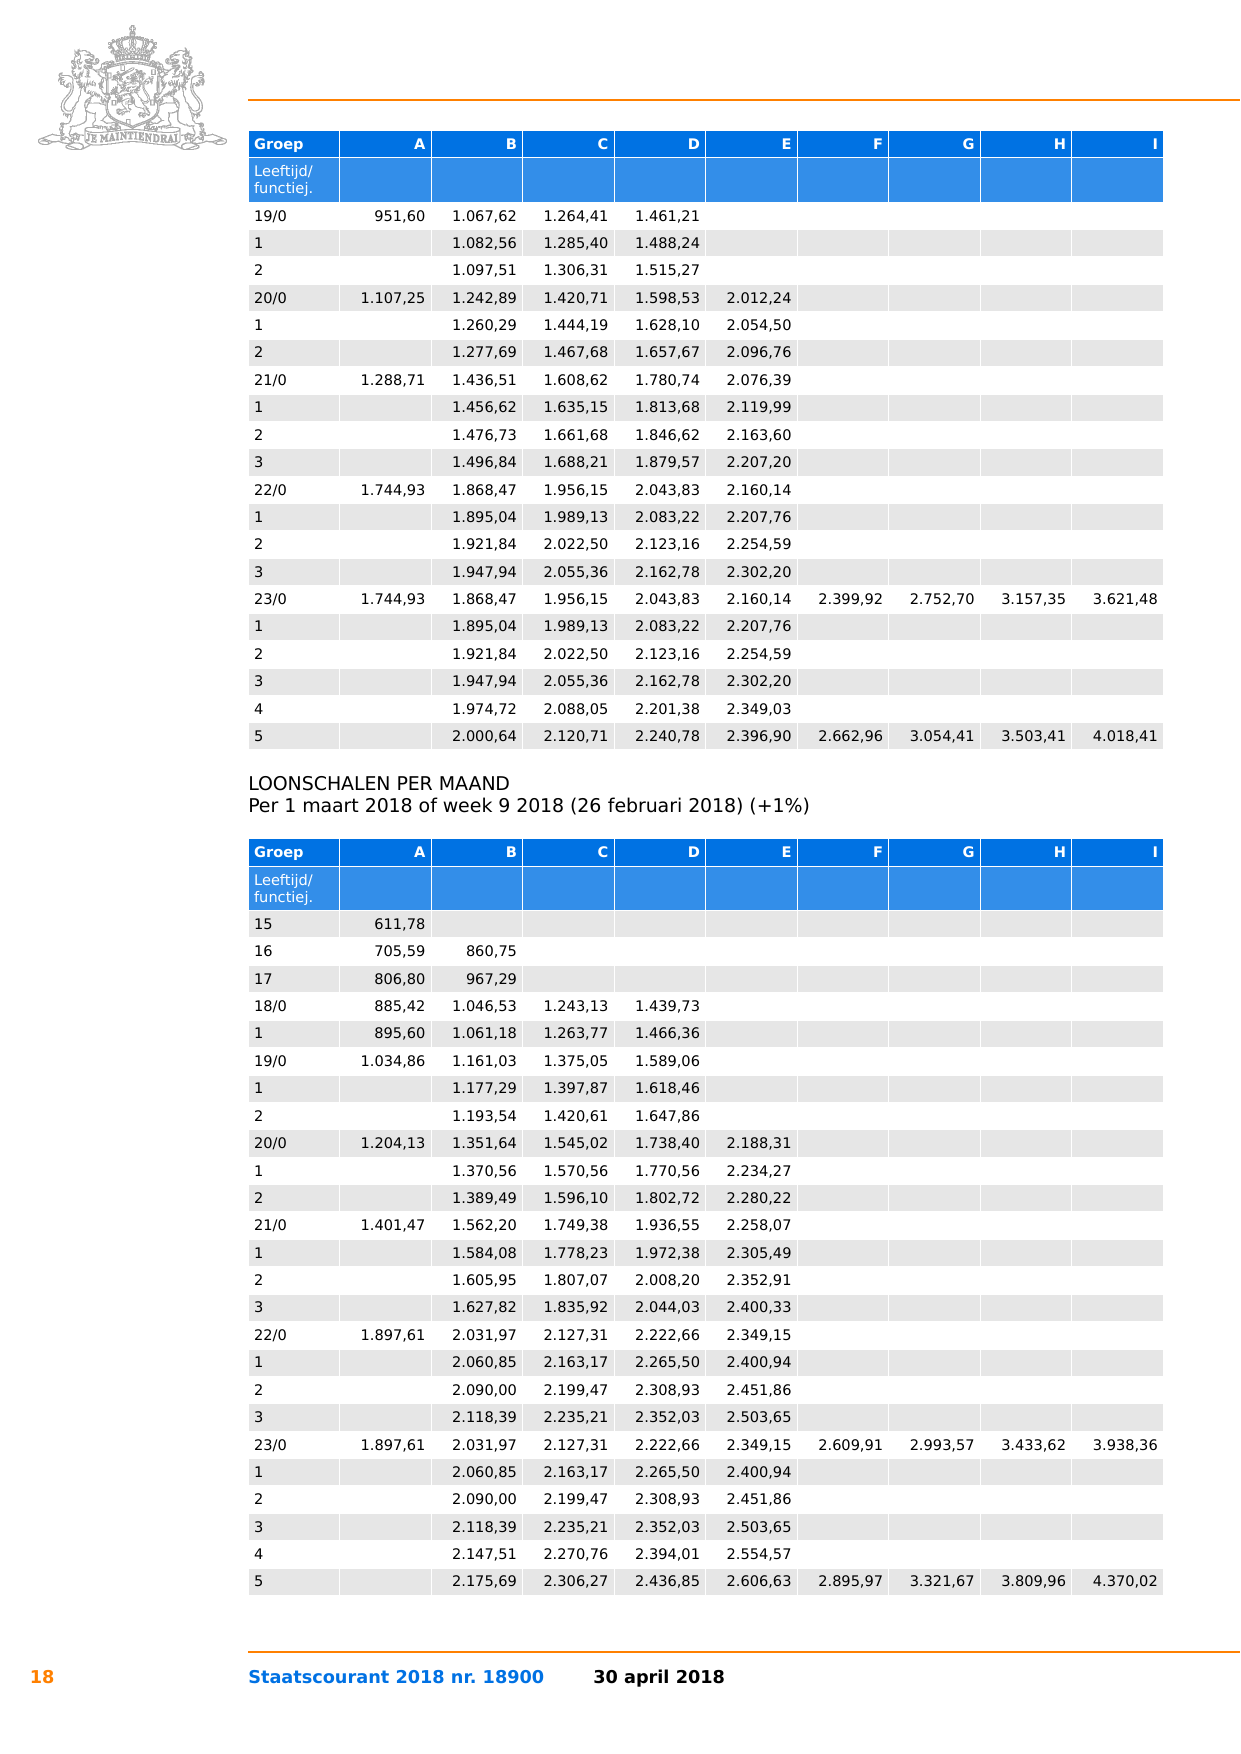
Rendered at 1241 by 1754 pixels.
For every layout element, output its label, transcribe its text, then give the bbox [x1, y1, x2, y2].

table_cell 895,60 [340, 1021, 431, 1047]
table_cell [889, 395, 980, 421]
table_cell 3.503,41 [981, 723, 1071, 749]
table_cell 23/0 [249, 1432, 339, 1458]
table_cell [798, 285, 888, 311]
table_cell 1.161,03 [432, 1048, 522, 1074]
table_cell [798, 1459, 888, 1485]
table_cell 1.921,84 [432, 531, 522, 558]
table_cell 1.778,23 [523, 1240, 614, 1266]
table_cell 2.302,20 [706, 669, 797, 695]
table_cell 19/0 [249, 203, 339, 229]
table_cell 2.127,31 [523, 1322, 614, 1348]
table_cell [981, 1295, 1071, 1321]
table_cell 4 [249, 1541, 339, 1568]
table_cell 1.589,06 [615, 1048, 705, 1074]
table_cell 1 [249, 1158, 339, 1184]
table_cell 2.031,97 [432, 1432, 522, 1458]
table_cell 3 [249, 1404, 339, 1431]
table_cell 1 [249, 1240, 339, 1266]
table_cell [889, 1021, 980, 1047]
table_cell 2.207,76 [706, 504, 797, 530]
table_cell [798, 696, 888, 722]
table_cell 2.022,50 [523, 641, 614, 667]
table_cell 1.466,36 [615, 1021, 705, 1047]
table_cell [889, 669, 980, 695]
table_cell 1.989,13 [523, 614, 614, 640]
table_cell [1072, 993, 1163, 1020]
table_cell [981, 1322, 1071, 1348]
table_cell [798, 1240, 888, 1266]
table_cell [981, 395, 1071, 421]
table_cell [1072, 1377, 1163, 1403]
table_header C [523, 839, 614, 866]
table_cell 1 [249, 312, 339, 339]
table_cell [1072, 966, 1163, 992]
table_cell 2.207,76 [706, 614, 797, 640]
table_cell 2 [249, 1185, 339, 1211]
table_cell 1.846,62 [615, 422, 705, 448]
picture [38, 25, 227, 150]
table_cell 1.584,08 [432, 1240, 522, 1266]
table_cell 20/0 [249, 1130, 339, 1157]
table_cell [981, 1404, 1071, 1431]
table_cell 1.868,47 [432, 586, 522, 613]
table_cell [340, 867, 431, 910]
table_cell [981, 696, 1071, 722]
table_cell [798, 477, 888, 503]
table_cell [1072, 1322, 1163, 1348]
table_cell [706, 911, 797, 937]
table_cell [798, 1514, 888, 1540]
table_cell 1.895,04 [432, 614, 522, 640]
table_cell 1.401,47 [340, 1213, 431, 1239]
table_cell 1.596,10 [523, 1185, 614, 1211]
table_cell 1.562,20 [432, 1213, 522, 1239]
table_cell 2.031,97 [432, 1322, 522, 1348]
table_cell [340, 1404, 431, 1431]
table_cell 2.265,50 [615, 1459, 705, 1485]
table_cell 1.802,72 [615, 1185, 705, 1211]
table_cell 2.147,51 [432, 1541, 522, 1568]
table_cell 611,78 [340, 911, 431, 937]
table_cell 1.285,40 [523, 230, 614, 256]
table_cell [1072, 1350, 1163, 1376]
table_cell [798, 911, 888, 937]
table_cell [340, 340, 431, 366]
table_cell [981, 285, 1071, 311]
table_cell [1072, 367, 1163, 393]
table_cell [798, 559, 888, 585]
table_cell [981, 1459, 1071, 1485]
table_cell 3 [249, 1295, 339, 1321]
table_cell [1072, 1076, 1163, 1102]
table_cell 1.243,13 [523, 993, 614, 1020]
table_cell 2.234,27 [706, 1158, 797, 1184]
table_cell [340, 669, 431, 695]
table_cell [981, 1514, 1071, 1540]
table_cell 1.351,64 [432, 1130, 522, 1157]
table_cell [889, 1213, 980, 1239]
table_cell 1.780,74 [615, 367, 705, 393]
table_cell [615, 158, 705, 202]
table_cell 1.193,54 [432, 1103, 522, 1129]
table_cell 1 [249, 1021, 339, 1047]
table_cell [981, 1240, 1071, 1266]
table_cell [889, 1130, 980, 1157]
table_cell [340, 1514, 431, 1540]
table_cell [340, 723, 431, 749]
table_cell 1.436,51 [432, 367, 522, 393]
table_cell [981, 1103, 1071, 1129]
table_cell 2.400,33 [706, 1295, 797, 1321]
table_cell 3 [249, 669, 339, 695]
table_cell [1072, 158, 1163, 202]
table_cell 2.436,85 [615, 1569, 705, 1595]
table_cell [1072, 230, 1163, 256]
table_cell [981, 867, 1071, 910]
table_cell [981, 1158, 1071, 1184]
table_cell [981, 1076, 1071, 1102]
table_cell 15 [249, 911, 339, 937]
table_cell Leeftijd/functiej. [249, 867, 339, 910]
table_cell 4.370,02 [1072, 1569, 1163, 1595]
table_cell 806,80 [340, 966, 431, 992]
table_cell 2.160,14 [706, 586, 797, 613]
table_cell 2.451,86 [706, 1377, 797, 1403]
table_cell 2.306,27 [523, 1569, 614, 1595]
table_cell [889, 1103, 980, 1129]
table_header D [615, 131, 705, 157]
table_cell [798, 1541, 888, 1568]
table_cell 2.083,22 [615, 614, 705, 640]
table_cell 1.835,92 [523, 1295, 614, 1321]
table_header A [340, 131, 431, 157]
table_cell [340, 158, 431, 202]
table_cell 1.618,46 [615, 1076, 705, 1102]
table_cell 2.199,47 [523, 1486, 614, 1513]
table_cell 1.034,86 [340, 1048, 431, 1074]
table_cell [1072, 939, 1163, 965]
table_cell [1072, 1486, 1163, 1513]
table_cell 1.496,84 [432, 449, 522, 476]
table_cell [1072, 669, 1163, 695]
table_cell [340, 696, 431, 722]
table_cell [981, 504, 1071, 530]
table_header Groep [249, 839, 339, 866]
table_cell 1.868,47 [432, 477, 522, 503]
table_cell 1 [249, 395, 339, 421]
table_cell 3.621,48 [1072, 586, 1163, 613]
table_cell 2.088,05 [523, 696, 614, 722]
table_cell 885,42 [340, 993, 431, 1020]
table_cell 1.770,56 [615, 1158, 705, 1184]
table_cell 1.807,07 [523, 1267, 614, 1294]
table_cell 2.895,97 [798, 1569, 888, 1595]
table_cell [889, 285, 980, 311]
table_header B [432, 839, 522, 866]
table_cell 2.160,14 [706, 477, 797, 503]
table_cell 2.043,83 [615, 477, 705, 503]
table_cell [798, 993, 888, 1020]
table_cell [706, 939, 797, 965]
table_cell [981, 1267, 1071, 1294]
table_cell [798, 669, 888, 695]
table_cell 1.420,71 [523, 285, 614, 311]
table_cell 1.177,29 [432, 1076, 522, 1102]
table_cell 2.265,50 [615, 1350, 705, 1376]
table_cell [889, 1267, 980, 1294]
table_cell 2.662,96 [798, 723, 888, 749]
table_cell [523, 966, 614, 992]
table_cell 2.163,17 [523, 1459, 614, 1485]
table_cell 2 [249, 1377, 339, 1403]
table_cell [1072, 477, 1163, 503]
table_cell 1.628,10 [615, 312, 705, 339]
table_cell [1072, 1267, 1163, 1294]
table_cell [889, 867, 980, 910]
table_cell [340, 449, 431, 476]
table_cell 2.308,93 [615, 1486, 705, 1513]
table_cell [798, 158, 888, 202]
table_cell [1072, 1158, 1163, 1184]
table_header G [889, 839, 980, 866]
table_cell 1.570,56 [523, 1158, 614, 1184]
table_cell 2.123,16 [615, 531, 705, 558]
table_cell 2.609,91 [798, 1432, 888, 1458]
table_header B [432, 131, 522, 157]
table_cell 1.420,61 [523, 1103, 614, 1129]
table_cell [981, 939, 1071, 965]
table_cell 1.515,27 [615, 258, 705, 284]
table_cell [981, 559, 1071, 585]
table_cell [798, 203, 888, 229]
table_cell 3.054,41 [889, 723, 980, 749]
table_cell [1072, 531, 1163, 558]
table_cell 1.097,51 [432, 258, 522, 284]
table_cell [1072, 1021, 1163, 1047]
table_cell [798, 230, 888, 256]
table_cell [1072, 1404, 1163, 1431]
table_cell [432, 867, 522, 910]
table_cell 1 [249, 1459, 339, 1485]
table_cell [340, 1569, 431, 1595]
table_cell [889, 1377, 980, 1403]
table_cell [706, 258, 797, 284]
table_cell 951,60 [340, 203, 431, 229]
table_cell 2.199,47 [523, 1377, 614, 1403]
table_cell [889, 1240, 980, 1266]
table_cell 1.439,73 [615, 993, 705, 1020]
table_cell [889, 1185, 980, 1211]
table_cell 2 [249, 1267, 339, 1294]
table_cell 1 [249, 1350, 339, 1376]
table_cell 1.306,31 [523, 258, 614, 284]
table_cell [798, 1404, 888, 1431]
table_cell 2.096,76 [706, 340, 797, 366]
table_cell [798, 1103, 888, 1129]
table_cell [340, 258, 431, 284]
table_cell 2.090,00 [432, 1377, 522, 1403]
table_cell 1.657,67 [615, 340, 705, 366]
table_cell 2.503,65 [706, 1404, 797, 1431]
table_cell 2.222,66 [615, 1432, 705, 1458]
table_cell [615, 966, 705, 992]
table_cell 2.012,24 [706, 285, 797, 311]
table_cell 2.118,39 [432, 1514, 522, 1540]
table_cell 21/0 [249, 367, 339, 393]
table_cell [798, 1158, 888, 1184]
table_cell 22/0 [249, 477, 339, 503]
table_cell 22/0 [249, 1322, 339, 1348]
table_cell 2.118,39 [432, 1404, 522, 1431]
table_cell [706, 993, 797, 1020]
table_cell [889, 939, 980, 965]
table_cell [981, 340, 1071, 366]
table_cell 3.938,36 [1072, 1432, 1163, 1458]
table_cell 2.240,78 [615, 723, 705, 749]
table_cell 2.163,17 [523, 1350, 614, 1376]
table_cell 2.044,03 [615, 1295, 705, 1321]
table_cell [706, 867, 797, 910]
table_cell [798, 1076, 888, 1102]
table_cell 2.090,00 [432, 1486, 522, 1513]
table_cell [340, 1486, 431, 1513]
table_cell 2.083,22 [615, 504, 705, 530]
table_cell 705,59 [340, 939, 431, 965]
table_header E [706, 131, 797, 157]
table_cell [340, 1459, 431, 1485]
table_cell 2.054,50 [706, 312, 797, 339]
table_cell 1.260,29 [432, 312, 522, 339]
table_cell 4 [249, 696, 339, 722]
table_cell 2.120,71 [523, 723, 614, 749]
table_cell 2.352,03 [615, 1514, 705, 1540]
table_cell [798, 449, 888, 476]
table_cell 1.956,15 [523, 477, 614, 503]
table_cell [889, 1295, 980, 1321]
table_cell [889, 966, 980, 992]
table_cell [340, 504, 431, 530]
table_cell [798, 614, 888, 640]
table_cell 2.235,21 [523, 1514, 614, 1540]
table_cell 2.207,20 [706, 449, 797, 476]
table_cell 2 [249, 1486, 339, 1513]
table_cell [981, 477, 1071, 503]
table_cell [981, 1213, 1071, 1239]
table_cell [798, 867, 888, 910]
table_cell [1072, 449, 1163, 476]
table_header I [1072, 839, 1163, 866]
table_cell 20/0 [249, 285, 339, 311]
table_cell 1 [249, 1076, 339, 1102]
table_cell [706, 158, 797, 202]
table_cell 1.627,82 [432, 1295, 522, 1321]
table_cell [340, 1076, 431, 1102]
table_cell [981, 203, 1071, 229]
table_cell 2.394,01 [615, 1541, 705, 1568]
table_cell [432, 158, 522, 202]
table_cell [798, 1350, 888, 1376]
table_cell [889, 422, 980, 448]
table_cell 2.400,94 [706, 1459, 797, 1485]
table_cell 2.162,78 [615, 669, 705, 695]
table_cell [1072, 1295, 1163, 1321]
table_cell 2.060,85 [432, 1350, 522, 1376]
table_header I [1072, 131, 1163, 157]
table_cell 2 [249, 641, 339, 667]
table_cell 1.046,53 [432, 993, 522, 1020]
table_cell [1072, 285, 1163, 311]
table_cell [1072, 911, 1163, 937]
table_cell 1.082,56 [432, 230, 522, 256]
table_cell 1.947,94 [432, 669, 522, 695]
table_cell 1.288,71 [340, 367, 431, 393]
table_cell [798, 367, 888, 393]
table_cell 1.204,13 [340, 1130, 431, 1157]
table_cell [798, 504, 888, 530]
table_cell 2.349,03 [706, 696, 797, 722]
table_cell [706, 1048, 797, 1074]
table_cell [981, 258, 1071, 284]
table_cell 2 [249, 340, 339, 366]
table_cell [981, 614, 1071, 640]
table_cell 1 [249, 614, 339, 640]
table_cell 23/0 [249, 586, 339, 613]
table_cell 19/0 [249, 1048, 339, 1074]
table_cell [523, 911, 614, 937]
table_cell [1072, 1541, 1163, 1568]
table_cell [981, 1185, 1071, 1211]
table_cell [889, 993, 980, 1020]
table_cell 2.254,59 [706, 641, 797, 667]
table_cell [706, 1103, 797, 1129]
table_cell [1072, 641, 1163, 667]
table_cell [889, 203, 980, 229]
table_cell 1.107,25 [340, 285, 431, 311]
table_cell [523, 158, 614, 202]
table_cell 1.370,56 [432, 1158, 522, 1184]
table_cell [706, 230, 797, 256]
table_cell [798, 340, 888, 366]
text LOONSCHALEN PER MAAND [248, 772, 1163, 794]
table_cell 1.688,21 [523, 449, 614, 476]
table_cell [523, 867, 614, 910]
table_cell [1072, 867, 1163, 910]
table_cell 2.606,63 [706, 1569, 797, 1595]
table_cell 2.305,49 [706, 1240, 797, 1266]
table_cell 1.397,87 [523, 1076, 614, 1102]
table_cell [889, 449, 980, 476]
table_cell [981, 367, 1071, 393]
table_cell 1.476,73 [432, 422, 522, 448]
table_cell 3 [249, 449, 339, 476]
table_cell [1072, 614, 1163, 640]
table_cell 2.060,85 [432, 1459, 522, 1485]
table_cell [432, 911, 522, 937]
table_cell [798, 1295, 888, 1321]
table_cell 2.055,36 [523, 559, 614, 585]
table_cell [798, 422, 888, 448]
table_cell 1.067,62 [432, 203, 522, 229]
table_cell [615, 911, 705, 937]
table_cell [981, 449, 1071, 476]
table_cell [889, 1541, 980, 1568]
table_cell [1072, 1240, 1163, 1266]
table_cell 2 [249, 258, 339, 284]
table_header D [615, 839, 705, 866]
table_cell 1.264,41 [523, 203, 614, 229]
table_cell 1 [249, 504, 339, 530]
table_cell [1072, 340, 1163, 366]
table_cell [340, 1295, 431, 1321]
table_cell [889, 911, 980, 937]
table_cell 3 [249, 559, 339, 585]
table_cell 2.127,31 [523, 1432, 614, 1458]
table_cell [798, 1130, 888, 1157]
table_cell 2.175,69 [432, 1569, 522, 1595]
table_cell 2.503,65 [706, 1514, 797, 1540]
table_cell [889, 696, 980, 722]
table_cell 2.554,57 [706, 1541, 797, 1568]
table_cell [981, 158, 1071, 202]
table_cell [1072, 1048, 1163, 1074]
table_cell 5 [249, 1569, 339, 1595]
table_cell 2.258,07 [706, 1213, 797, 1239]
table_cell 1.936,55 [615, 1213, 705, 1239]
table_cell [340, 1267, 431, 1294]
table_cell [706, 966, 797, 992]
table_cell 1.921,84 [432, 641, 522, 667]
table_cell 2.222,66 [615, 1322, 705, 1348]
table_cell 1.061,18 [432, 1021, 522, 1047]
table_cell 1.263,77 [523, 1021, 614, 1047]
table_cell 1.974,72 [432, 696, 522, 722]
table_cell 1.956,15 [523, 586, 614, 613]
table_cell [1072, 1514, 1163, 1540]
table_cell 2.451,86 [706, 1486, 797, 1513]
table_cell [340, 422, 431, 448]
table_cell 1.461,21 [615, 203, 705, 229]
table_cell 2.022,50 [523, 531, 614, 558]
table_cell [889, 1459, 980, 1485]
table_cell 1.972,38 [615, 1240, 705, 1266]
table_cell 1.897,61 [340, 1322, 431, 1348]
table_cell 1.277,69 [432, 340, 522, 366]
table_cell 1.488,24 [615, 230, 705, 256]
table_cell 860,75 [432, 939, 522, 965]
table_cell [981, 1130, 1071, 1157]
table_cell 4.018,41 [1072, 723, 1163, 749]
table_cell [798, 1021, 888, 1047]
table_cell 2.119,99 [706, 395, 797, 421]
table_cell [889, 1350, 980, 1376]
table_cell 16 [249, 939, 339, 965]
table_cell 5 [249, 723, 339, 749]
table_cell [798, 1322, 888, 1348]
table_cell 1.879,57 [615, 449, 705, 476]
table_cell 967,29 [432, 966, 522, 992]
table_cell 1.242,89 [432, 285, 522, 311]
table_cell 1.444,19 [523, 312, 614, 339]
table_cell 1.647,86 [615, 1103, 705, 1129]
table_cell 1.635,15 [523, 395, 614, 421]
table_cell 2.123,16 [615, 641, 705, 667]
table_cell 2 [249, 422, 339, 448]
table_cell [1072, 1185, 1163, 1211]
table_cell [889, 367, 980, 393]
table_cell [889, 1486, 980, 1513]
table_cell [889, 641, 980, 667]
table_cell [615, 939, 705, 965]
table_cell [340, 395, 431, 421]
table_cell [798, 395, 888, 421]
table_cell 1.608,62 [523, 367, 614, 393]
table_cell 1.375,05 [523, 1048, 614, 1074]
table_cell 2.399,92 [798, 586, 888, 613]
table_cell [981, 669, 1071, 695]
table_cell 1.744,93 [340, 586, 431, 613]
table_cell 2.993,57 [889, 1432, 980, 1458]
table_cell [798, 1213, 888, 1239]
table_cell 2.076,39 [706, 367, 797, 393]
table_cell [340, 1158, 431, 1184]
table_cell [523, 939, 614, 965]
table_cell [889, 1076, 980, 1102]
table_cell 1 [249, 230, 339, 256]
table_cell [981, 966, 1071, 992]
table_cell [1072, 1213, 1163, 1239]
table_cell [889, 158, 980, 202]
table_cell [1072, 696, 1163, 722]
table_cell [1072, 258, 1163, 284]
table_cell 3.809,96 [981, 1569, 1071, 1595]
table_cell [1072, 1103, 1163, 1129]
table_cell [798, 1267, 888, 1294]
table_cell 2.308,93 [615, 1377, 705, 1403]
table_cell [889, 1322, 980, 1348]
table_cell [798, 1048, 888, 1074]
table_cell [889, 1048, 980, 1074]
table_cell [340, 1541, 431, 1568]
table_cell [798, 1486, 888, 1513]
table_cell [889, 1514, 980, 1540]
table_cell [981, 641, 1071, 667]
table_cell 1.545,02 [523, 1130, 614, 1157]
table_cell [798, 939, 888, 965]
table_cell 3.321,67 [889, 1569, 980, 1595]
table_cell 1.897,61 [340, 1432, 431, 1458]
table_cell 1.947,94 [432, 559, 522, 585]
table_cell [798, 966, 888, 992]
table_cell [340, 1350, 431, 1376]
table_cell 2.349,15 [706, 1432, 797, 1458]
table_header C [523, 131, 614, 157]
table_cell 3 [249, 1514, 339, 1540]
table_cell 2 [249, 531, 339, 558]
table_cell 1.605,95 [432, 1267, 522, 1294]
table_cell 1.738,40 [615, 1130, 705, 1157]
table_header A [340, 839, 431, 866]
table_cell [889, 531, 980, 558]
table_cell [1072, 422, 1163, 448]
table_cell [340, 1185, 431, 1211]
table_cell [981, 1350, 1071, 1376]
table_cell 1.813,68 [615, 395, 705, 421]
table_cell [981, 312, 1071, 339]
table_cell 2.162,78 [615, 559, 705, 585]
table_cell 2.235,21 [523, 1404, 614, 1431]
table_cell [889, 1404, 980, 1431]
table_cell [981, 422, 1071, 448]
table_header H [981, 839, 1071, 866]
table_cell 2.302,20 [706, 559, 797, 585]
table_cell [1072, 559, 1163, 585]
text Per 1 maart 2018 of week 9 2018 (26 februari 2018) (+1%) [248, 794, 1163, 816]
table_cell 2 [249, 1103, 339, 1129]
table_cell [981, 1048, 1071, 1074]
table_cell [1072, 504, 1163, 530]
table_cell 2.396,90 [706, 723, 797, 749]
table_cell 1.744,93 [340, 477, 431, 503]
table_cell [889, 504, 980, 530]
table_cell [889, 340, 980, 366]
table_cell [340, 531, 431, 558]
table_cell [340, 1240, 431, 1266]
table_cell [889, 614, 980, 640]
table_cell [1072, 1130, 1163, 1157]
table_cell Leeftijd/functiej. [249, 158, 339, 202]
table_cell [798, 641, 888, 667]
table_cell [1072, 395, 1163, 421]
table_cell 2.000,64 [432, 723, 522, 749]
table_cell 2.752,70 [889, 586, 980, 613]
table_cell [889, 559, 980, 585]
table_cell [981, 531, 1071, 558]
table_cell [798, 1185, 888, 1211]
table_cell [798, 312, 888, 339]
table_cell [889, 312, 980, 339]
table_header E [706, 839, 797, 866]
table_cell 2.400,94 [706, 1350, 797, 1376]
table_cell 2.163,60 [706, 422, 797, 448]
table_cell [1072, 312, 1163, 339]
table_cell [981, 1021, 1071, 1047]
table_cell [889, 477, 980, 503]
table_cell 18/0 [249, 993, 339, 1020]
table_cell [706, 203, 797, 229]
table_cell [981, 1486, 1071, 1513]
table_cell [981, 1541, 1071, 1568]
table_cell [340, 559, 431, 585]
table_cell [340, 641, 431, 667]
table_cell [340, 312, 431, 339]
table_cell [798, 1377, 888, 1403]
table_cell [340, 230, 431, 256]
table_cell [889, 1158, 980, 1184]
table_cell [798, 258, 888, 284]
table_header G [889, 131, 980, 157]
table_cell [1072, 1459, 1163, 1485]
table_cell [615, 867, 705, 910]
table_cell 2.270,76 [523, 1541, 614, 1568]
table_cell [889, 258, 980, 284]
table_cell [340, 1377, 431, 1403]
table_cell 2.254,59 [706, 531, 797, 558]
table_cell 1.598,53 [615, 285, 705, 311]
table_cell 3.157,35 [981, 586, 1071, 613]
table_cell 2.352,91 [706, 1267, 797, 1294]
table_cell 1.456,62 [432, 395, 522, 421]
table_cell [798, 531, 888, 558]
table_cell [706, 1021, 797, 1047]
table_cell 2.352,03 [615, 1404, 705, 1431]
table_cell 2.188,31 [706, 1130, 797, 1157]
table_cell 2.201,38 [615, 696, 705, 722]
table_header F [798, 839, 888, 866]
table_cell 2.280,22 [706, 1185, 797, 1211]
table_header H [981, 131, 1071, 157]
table_cell [981, 993, 1071, 1020]
table_header Groep [249, 131, 339, 157]
table_cell 1.989,13 [523, 504, 614, 530]
table_cell [981, 230, 1071, 256]
table_cell 3.433,62 [981, 1432, 1071, 1458]
table_cell [889, 230, 980, 256]
table_cell 17 [249, 966, 339, 992]
table_cell 1.895,04 [432, 504, 522, 530]
table_cell [981, 911, 1071, 937]
table_cell 21/0 [249, 1213, 339, 1239]
table_cell 2.008,20 [615, 1267, 705, 1294]
table_cell 2.349,15 [706, 1322, 797, 1348]
table_cell [340, 614, 431, 640]
table_cell 1.661,68 [523, 422, 614, 448]
table_cell 2.055,36 [523, 669, 614, 695]
table_cell 1.467,68 [523, 340, 614, 366]
table_cell 1.749,38 [523, 1213, 614, 1239]
table_cell 2.043,83 [615, 586, 705, 613]
table_cell [981, 1377, 1071, 1403]
table_cell [706, 1076, 797, 1102]
table_cell [1072, 203, 1163, 229]
table_header F [798, 131, 888, 157]
table_cell 1.389,49 [432, 1185, 522, 1211]
table_cell [340, 1103, 431, 1129]
